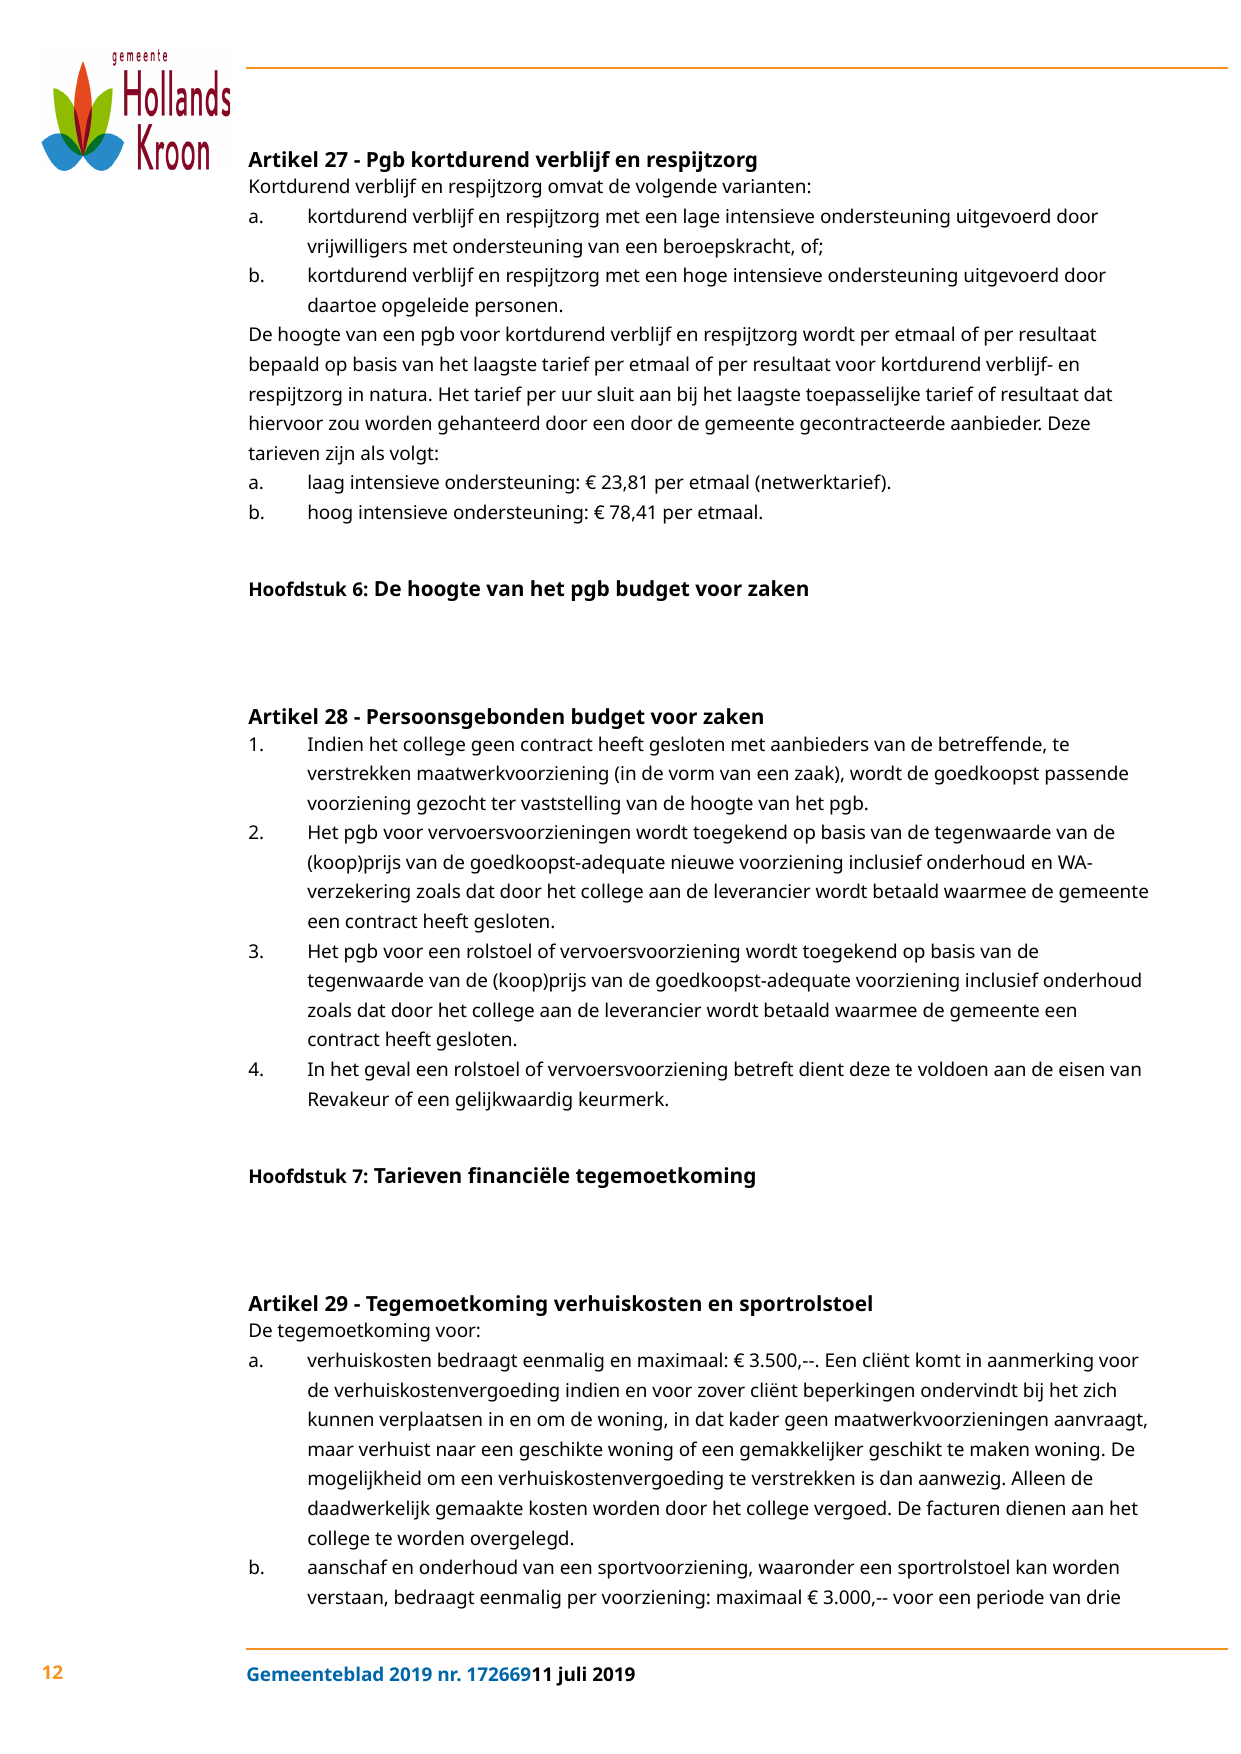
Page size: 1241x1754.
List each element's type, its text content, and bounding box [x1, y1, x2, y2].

list verhuiskosten bedraagt eenmalig en maximaal: € 3.500,--. Een cliënt komt in aanmerking voor de verhuiskostenvergoeding indien en voor zover cliënt beperkingen ondervindt bij het zich kunnen verplaatsen in en om de woning, in dat kader geen maatwerkvoorzieningen aanvraagt, maar verhuist naar een geschikte woning of een gemakkelijker geschikt te maken woning. De mogelijkheid om een verhuiskostenvergoeding te verstrekken is dan aanwezig. Alleen de daadwerkelijk gemaakte kosten worden door het college vergoed. De facturen dienen aan het college te worden overgelegd. [248, 1347, 1152, 1550]
list kortdurend verblijf en respijtzorg met een lage intensieve ondersteuning uitgevoerd door vrijwilligers met ondersteuning van een beroepskracht, of; [248, 203, 1152, 258]
text Artikel 28 - Persoonsgebonden budget voor zaken [248, 702, 1152, 731]
list Het pgb voor een rolstoel of vervoersvoorziening wordt toegekend op basis van de tegenwaarde van de (koop)prijs van de goedkoopst-adequate voorziening inclusief onderhoud zoals dat door het college aan de leverancier wordt betaald waarmee de gemeente een contract heeft gesloten. [248, 938, 1152, 1052]
text Hoofdstuk 7: Tarieven financiële tegemoetkoming [248, 1161, 1152, 1189]
text De hoogte van een pgb voor kortdurend verblijf en respijtzorg wordt per etmaal of per resultaat bepaald op basis van het laagste tarief per etmaal of per resultaat voor kortdurend verblijf- en respijtzorg in natura. Het tarief per uur sluit aan bij het laagste toepasselijke tarief of resultaat dat hiervoor zou worden gehanteerd door een door de gemeente gecontracteerde aanbieder. Deze tarieven zijn als volgt: [248, 322, 1152, 466]
text Hoofdstuk 6: De hoogte van het pgb budget voor zaken [248, 574, 1152, 603]
list Het pgb voor vervoersvoorzieningen wordt toegekend op basis van de tegenwaarde van de (koop)prijs van de goedkoopst-adequate nieuwe voorziening inclusief onderhoud en WA-verzekering zoals dat door het college aan de leverancier wordt betaald waarmee de gemeente een contract heeft gesloten. [248, 819, 1152, 934]
picture [41, 47, 231, 172]
list laag intensieve ondersteuning: € 23,81 per etmaal (netwerktarief). [248, 469, 1152, 495]
list hoog intensieve ondersteuning: € 78,41 per etmaal. [248, 499, 1152, 525]
list kortdurend verblijf en respijtzorg met een hoge intensieve ondersteuning uitgevoerd door daartoe opgeleide personen. [248, 262, 1152, 318]
text Artikel 29 - Tegemoetkoming verhuiskosten en sportrolstoel [248, 1289, 1152, 1318]
list aanschaf en onderhoud van een sportvoorziening, waaronder een sportrolstoel kan worden verstaan, bedraagt eenmalig per voorziening: maximaal € 3.000,-- voor een periode van drie [248, 1554, 1152, 1609]
text De tegemoetkoming voor: [248, 1318, 1152, 1343]
text Kortdurend verblijf en respijtzorg omvat de volgende varianten: [248, 174, 1152, 199]
text Artikel 27 - Pgb kortdurend verblijf en respijtzorg [248, 145, 1152, 174]
list In het geval een rolstoel of vervoersvoorziening betreft dient deze te voldoen aan de eisen van Revakeur of een gelijkwaardig keurmerk. [248, 1056, 1152, 1112]
list Indien het college geen contract heeft gesloten met aanbieders van de betreffende, te verstrekken maatwerkvoorziening (in de vorm van een zaak), wordt de goedkoopst passende voorziening gezocht ter vaststelling van de hoogte van het pgb. [248, 731, 1152, 816]
